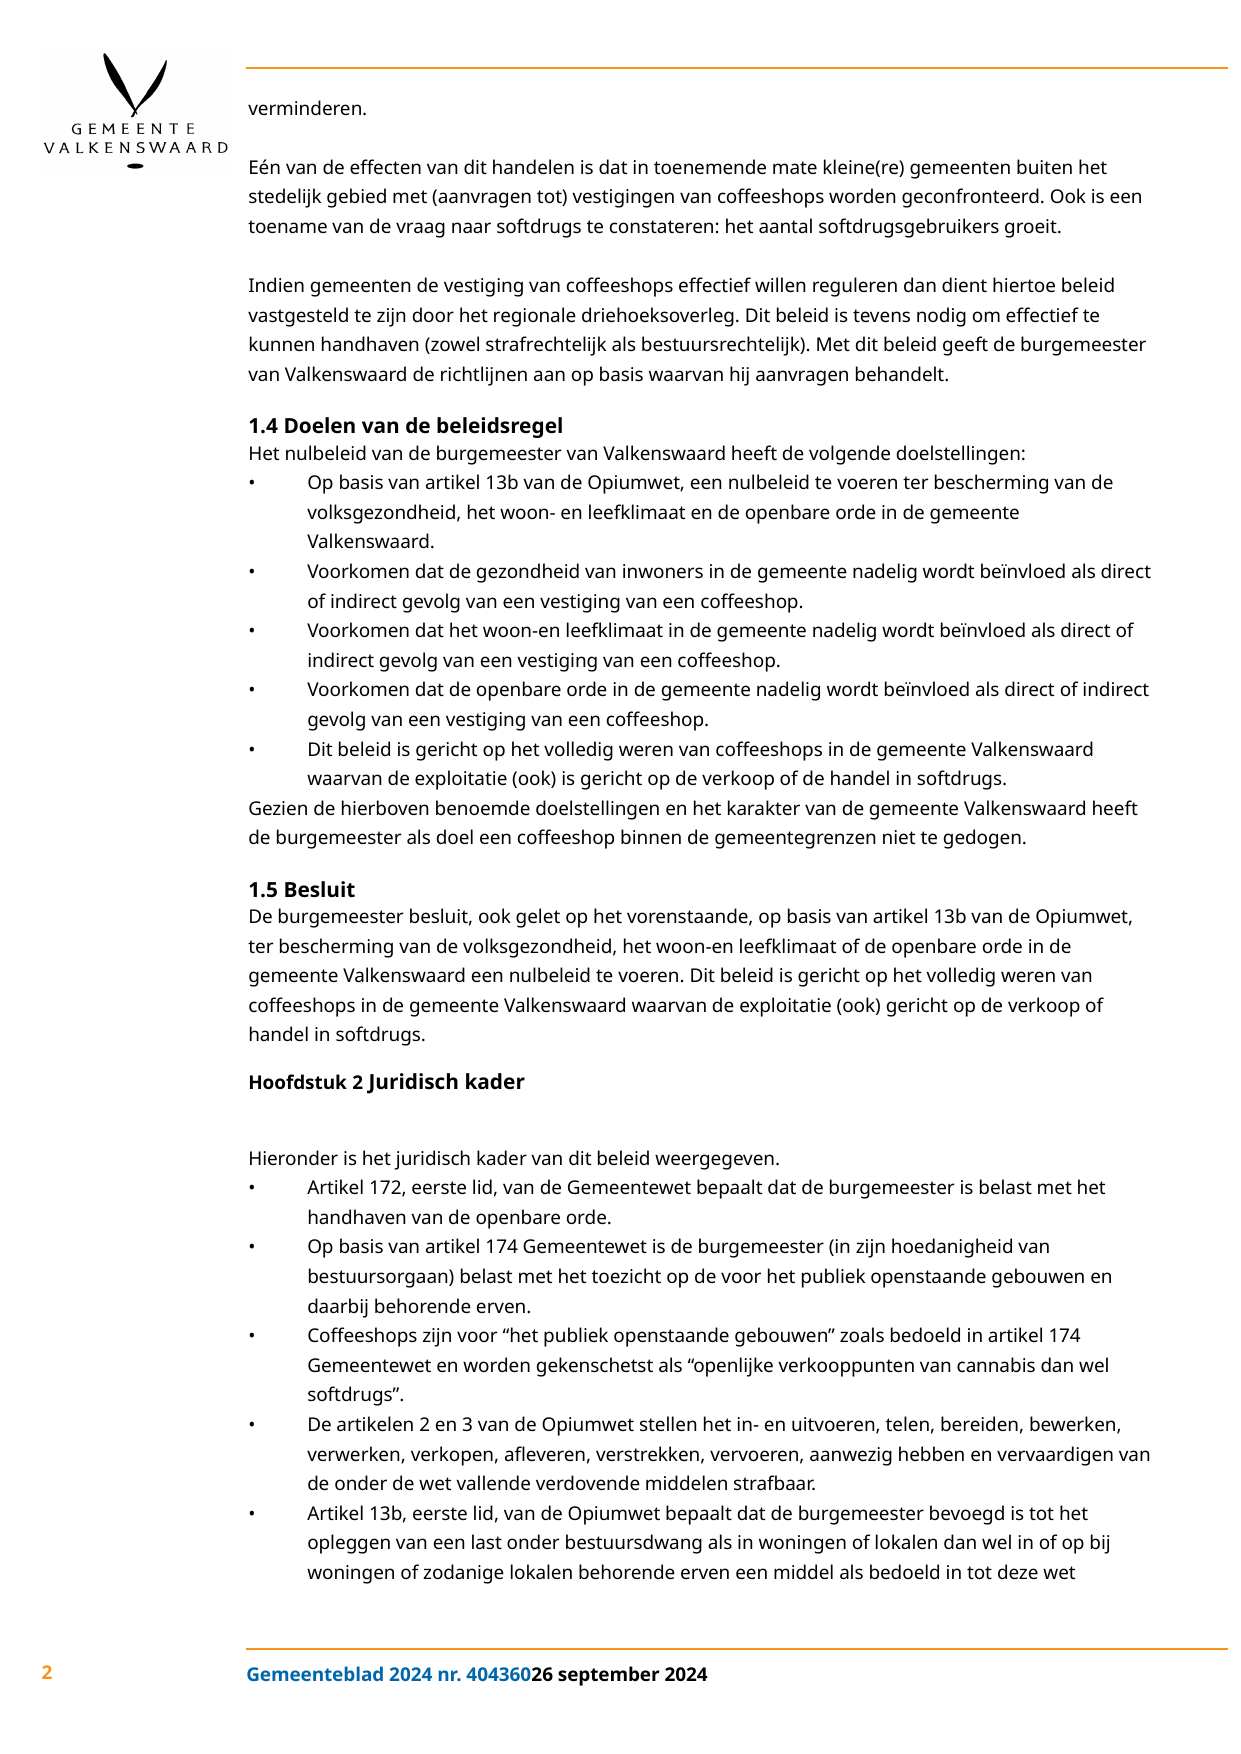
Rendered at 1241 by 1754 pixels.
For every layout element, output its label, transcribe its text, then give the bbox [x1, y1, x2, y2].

text Hoofdstuk 2 Juridisch kader [248, 1067, 1152, 1096]
list Op basis van artikel 13b van de Opiumwet, een nulbeleid te voeren ter bescherming van de volksgezondheid, het woon- en leefklimaat en de openbare orde in de gemeente Valkenswaard. [248, 469, 1152, 554]
list Voorkomen dat de openbare orde in de gemeente nadelig wordt beïnvloed als direct of indirect gevolg van een vestiging van een coffeeshop. [248, 677, 1152, 732]
list Voorkomen dat de gezondheid van inwoners in de gemeente nadelig wordt beïnvloed als direct of indirect gevolg van een vestiging van een coffeeshop. [248, 558, 1152, 613]
text verminderen. [248, 95, 1152, 121]
text 1.4 Doelen van de beleidsregel [248, 411, 1152, 440]
text De burgemeester besluit, ook gelet op het vorenstaande, op basis van artikel 13b van de Opiumwet, ter bescherming van de volksgezondheid, het woon-en leefklimaat of de openbare orde in de gemeente Valkenswaard een nulbeleid te voeren. Dit beleid is gericht op het volledig weren van coffeeshops in de gemeente Valkenswaard waarvan de exploitatie (ook) gericht op de verkoop of handel in softdrugs. [248, 903, 1152, 1047]
list Artikel 172, eerste lid, van de Gemeentewet bepaalt dat de burgemeester is belast met het handhaven van de openbare orde. [248, 1174, 1152, 1230]
text Gezien de hierboven benoemde doelstellingen en het karakter van de gemeente Valkenswaard heeft de burgemeester als doel een coffeeshop binnen de gemeentegrenzen niet te gedogen. [248, 795, 1152, 850]
list Dit beleid is gericht op het volledig weren van coffeeshops in de gemeente Valkenswaard waarvan de exploitatie (ook) is gericht op de verkoop of de handel in softdrugs. [248, 736, 1152, 791]
text Indien gemeenten de vestiging van coffeeshops effectief willen reguleren dan dient hiertoe beleid vastgesteld te zijn door het regionale driehoeksoverleg. Dit beleid is tevens nodig om effectief te kunnen handhaven (zowel strafrechtelijk als bestuursrechtelijk). Met dit beleid geeft de burgemeester van Valkenswaard de richtlijnen aan op basis waarvan hij aanvragen behandelt. [248, 272, 1152, 387]
text 1.5 Besluit [248, 875, 1152, 903]
list De artikelen 2 en 3 van de Opiumwet stellen het in- en uitvoeren, telen, bereiden, bewerken, verwerken, verkopen, afleveren, verstrekken, vervoeren, aanwezig hebben en vervaardigen van de onder de wet vallende verdovende middelen strafbaar. [248, 1411, 1152, 1496]
text Eén van de effecten van dit handelen is dat in toenemende mate kleine(re) gemeenten buiten het stedelijk gebied met (aanvragen tot) vestigingen van coffeeshops worden geconfronteerd. Ook is een toename van de vraag naar softdrugs te constateren: het aantal softdrugsgebruikers groeit. [248, 154, 1152, 239]
text Het nulbeleid van de burgemeester van Valkenswaard heeft de volgende doelstellingen: [248, 440, 1152, 466]
text Hieronder is het juridisch kader van dit beleid weergegeven. [248, 1145, 1152, 1171]
picture [41, 47, 231, 172]
list Coffeeshops zijn voor “het publiek openstaande gebouwen” zoals bedoeld in artikel 174 Gemeentewet en worden gekenschetst als “openlijke verkooppunten van cannabis dan wel softdrugs”. [248, 1322, 1152, 1407]
list Op basis van artikel 174 Gemeentewet is de burgemeester (in zijn hoedanigheid van bestuursorgaan) belast met het toezicht op de voor het publiek openstaande gebouwen en daarbij behorende erven. [248, 1234, 1152, 1319]
list Voorkomen dat het woon-en leefklimaat in de gemeente nadelig wordt beïnvloed als direct of indirect gevolg van een vestiging van een coffeeshop. [248, 617, 1152, 673]
list Artikel 13b, eerste lid, van de Opiumwet bepaalt dat de burgemeester bevoegd is tot het opleggen van een last onder bestuursdwang als in woningen of lokalen dan wel in of op bij woningen of zodanige lokalen behorende erven een middel als bedoeld in tot deze wet [248, 1500, 1152, 1585]
